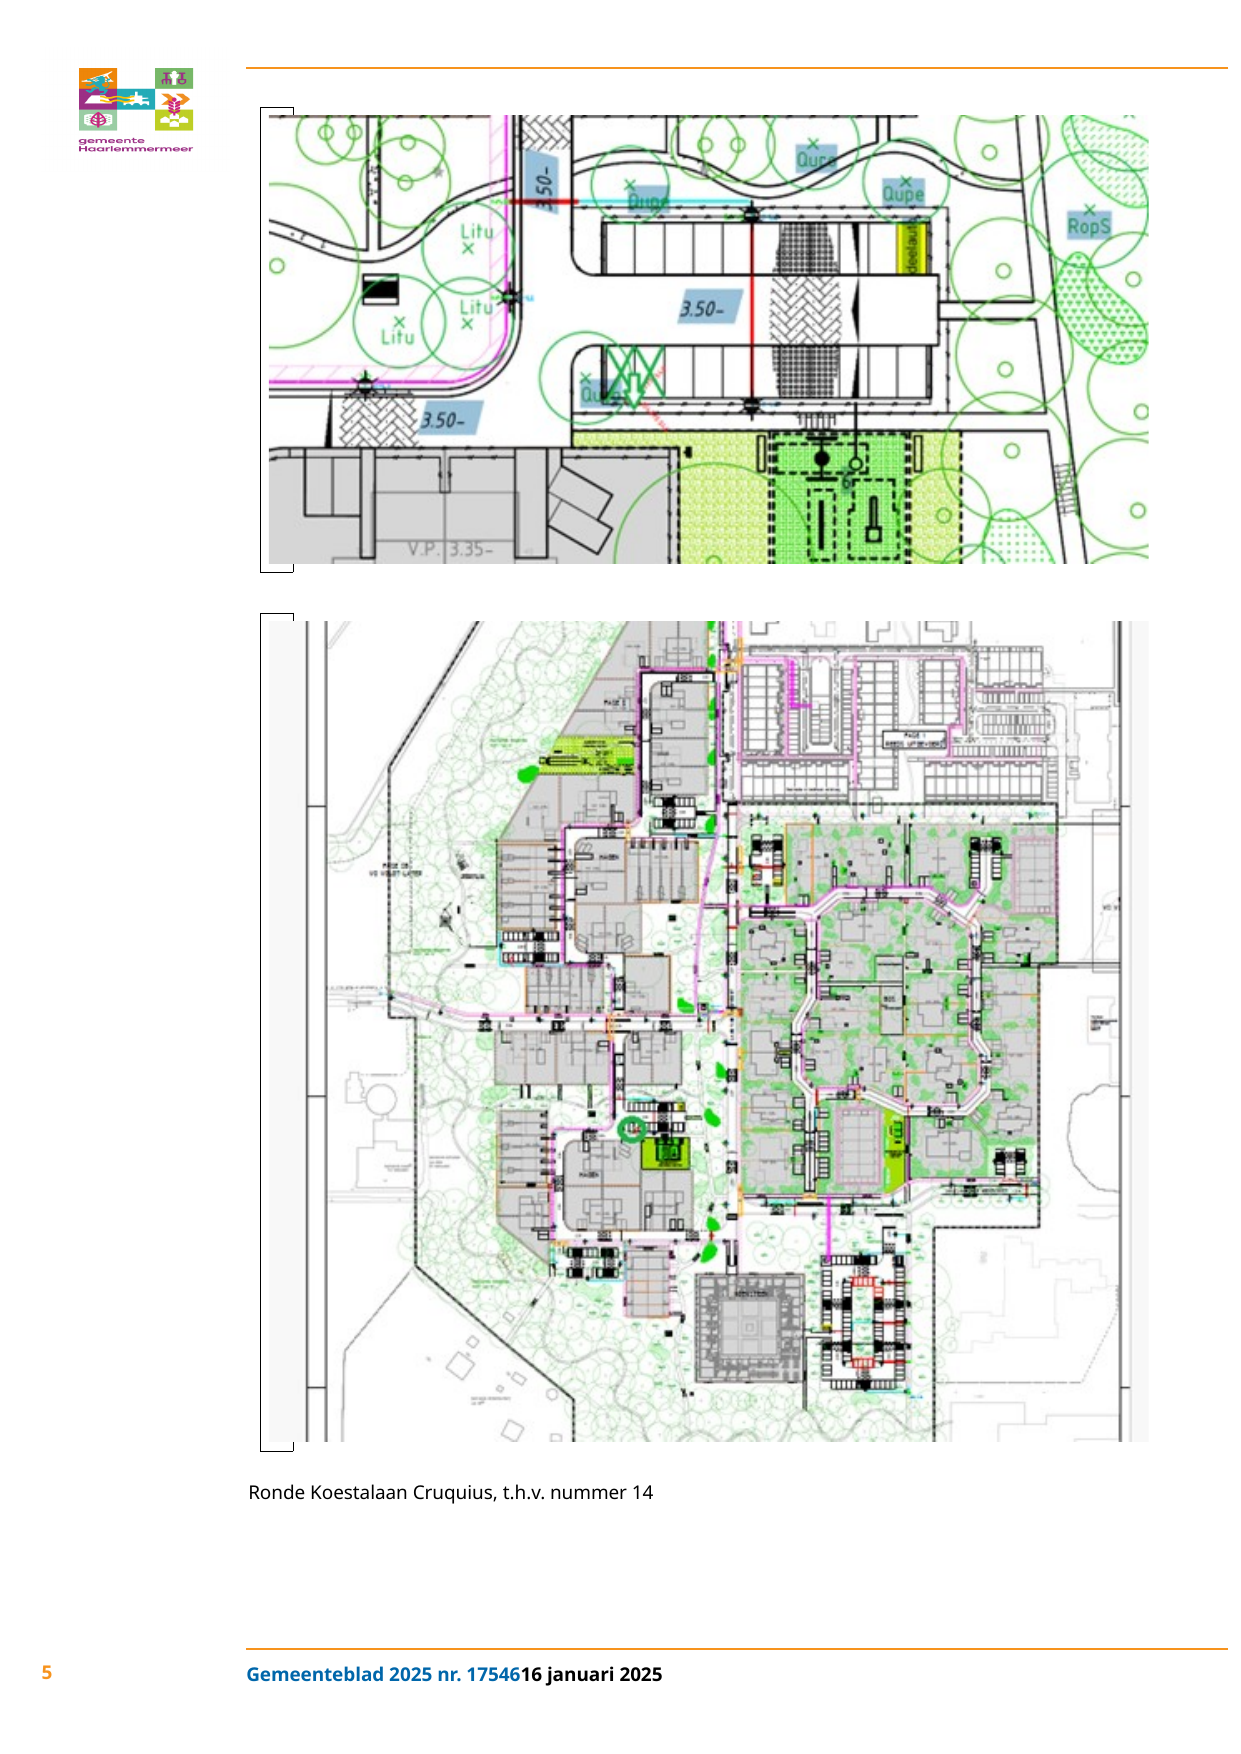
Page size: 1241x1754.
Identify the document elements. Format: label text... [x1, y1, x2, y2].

picture [268, 621, 1149, 1442]
picture [41, 47, 231, 172]
text Ronde Koestalaan Cruquius, t.h.v. nummer 14 [248, 1479, 1152, 1505]
picture [268, 115, 1149, 564]
